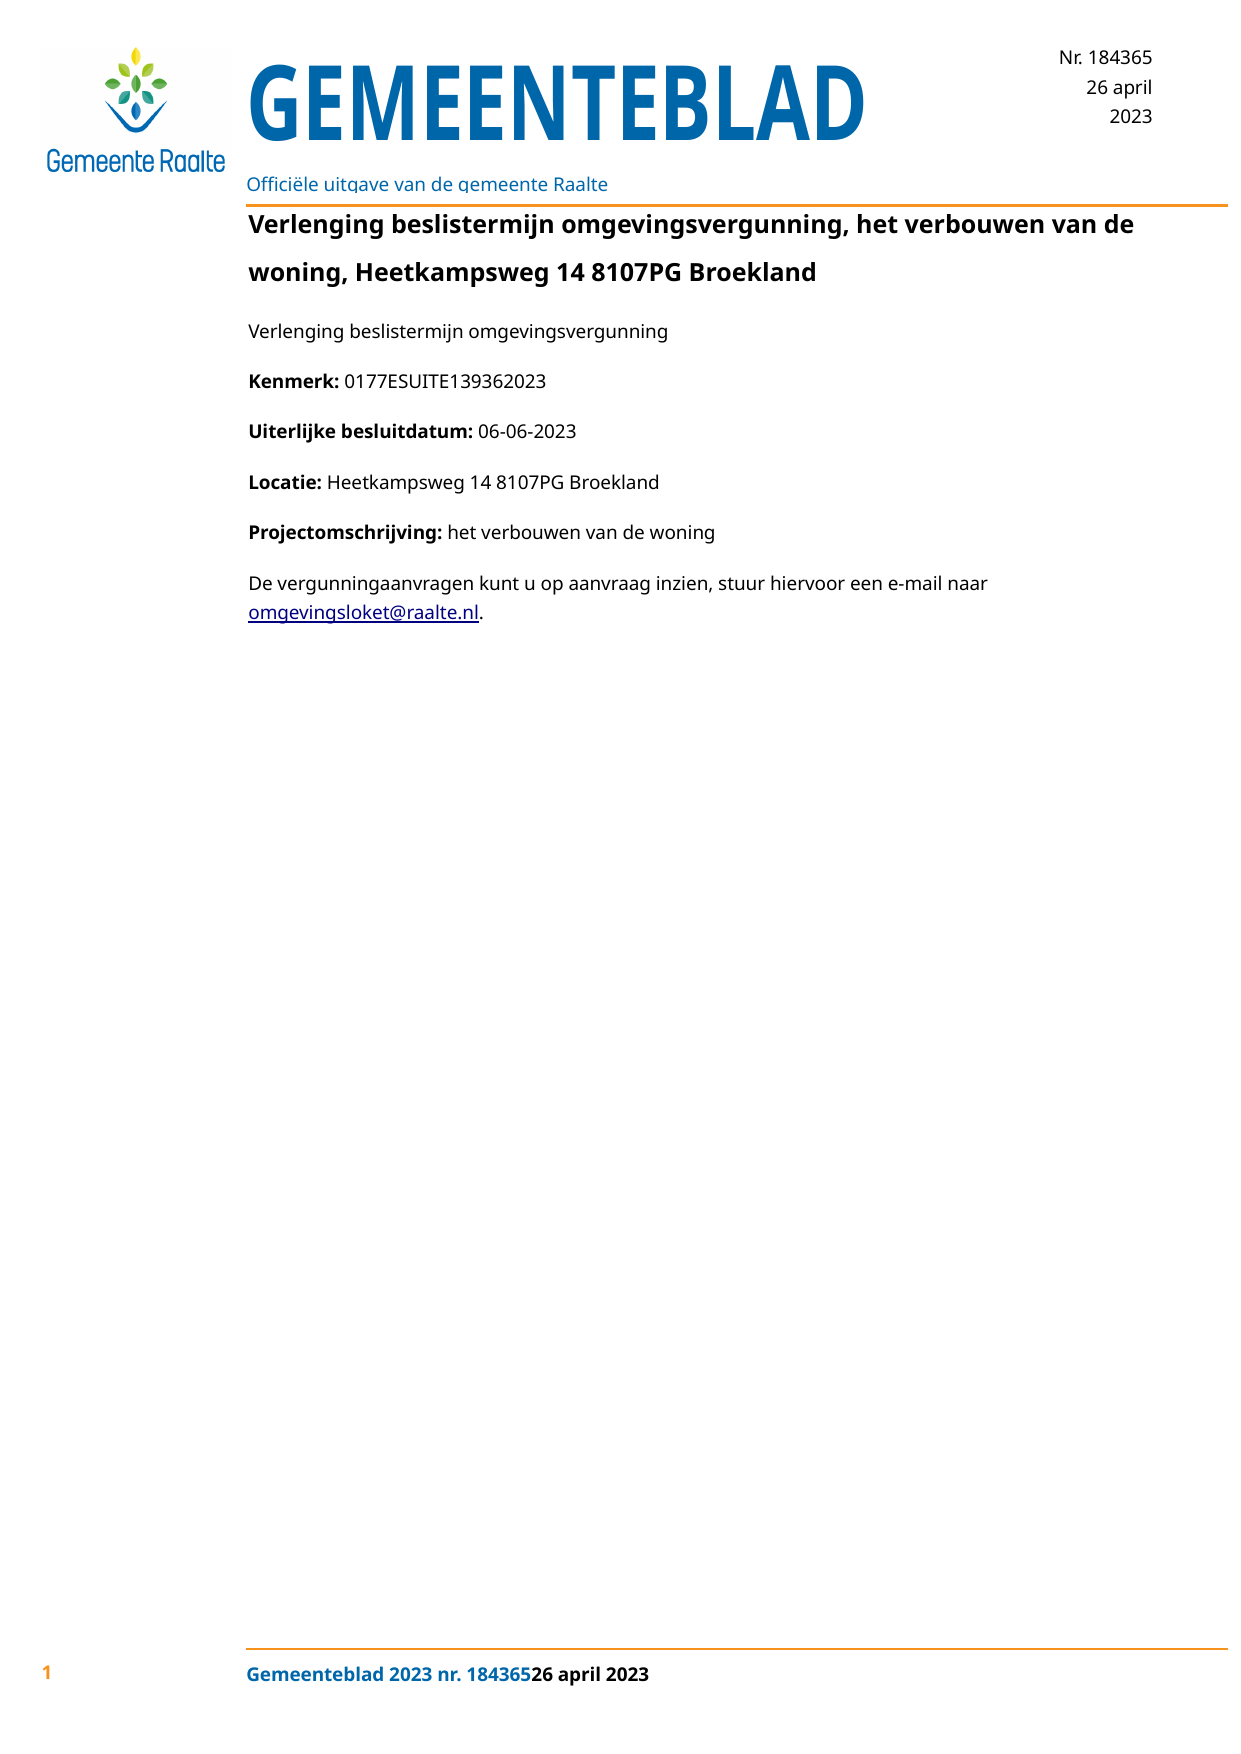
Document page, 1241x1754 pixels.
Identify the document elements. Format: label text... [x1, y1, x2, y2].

picture [41, 47, 231, 172]
text Projectomschrijving: het verbouwen van de woning [248, 519, 1152, 545]
text Verlenging beslistermijn omgevingsvergunning, het verbouwen van de woning, Heetkampsweg 14 8107PG Broekland [248, 207, 1152, 288]
text Verlenging beslistermijn omgevingsvergunning [248, 318, 1152, 344]
text Kenmerk: 0177ESUITE139362023 [248, 368, 1152, 394]
text De vergunningaanvragen kunt u op aanvraag inzien, stuur hiervoor een e-mail naar omgevingsloket@raalte.nl. [248, 570, 1152, 625]
text Locatie: Heetkampsweg 14 8107PG Broekland [248, 469, 1152, 495]
text Uiterlijke besluitdatum: 06-06-2023 [248, 419, 1152, 444]
